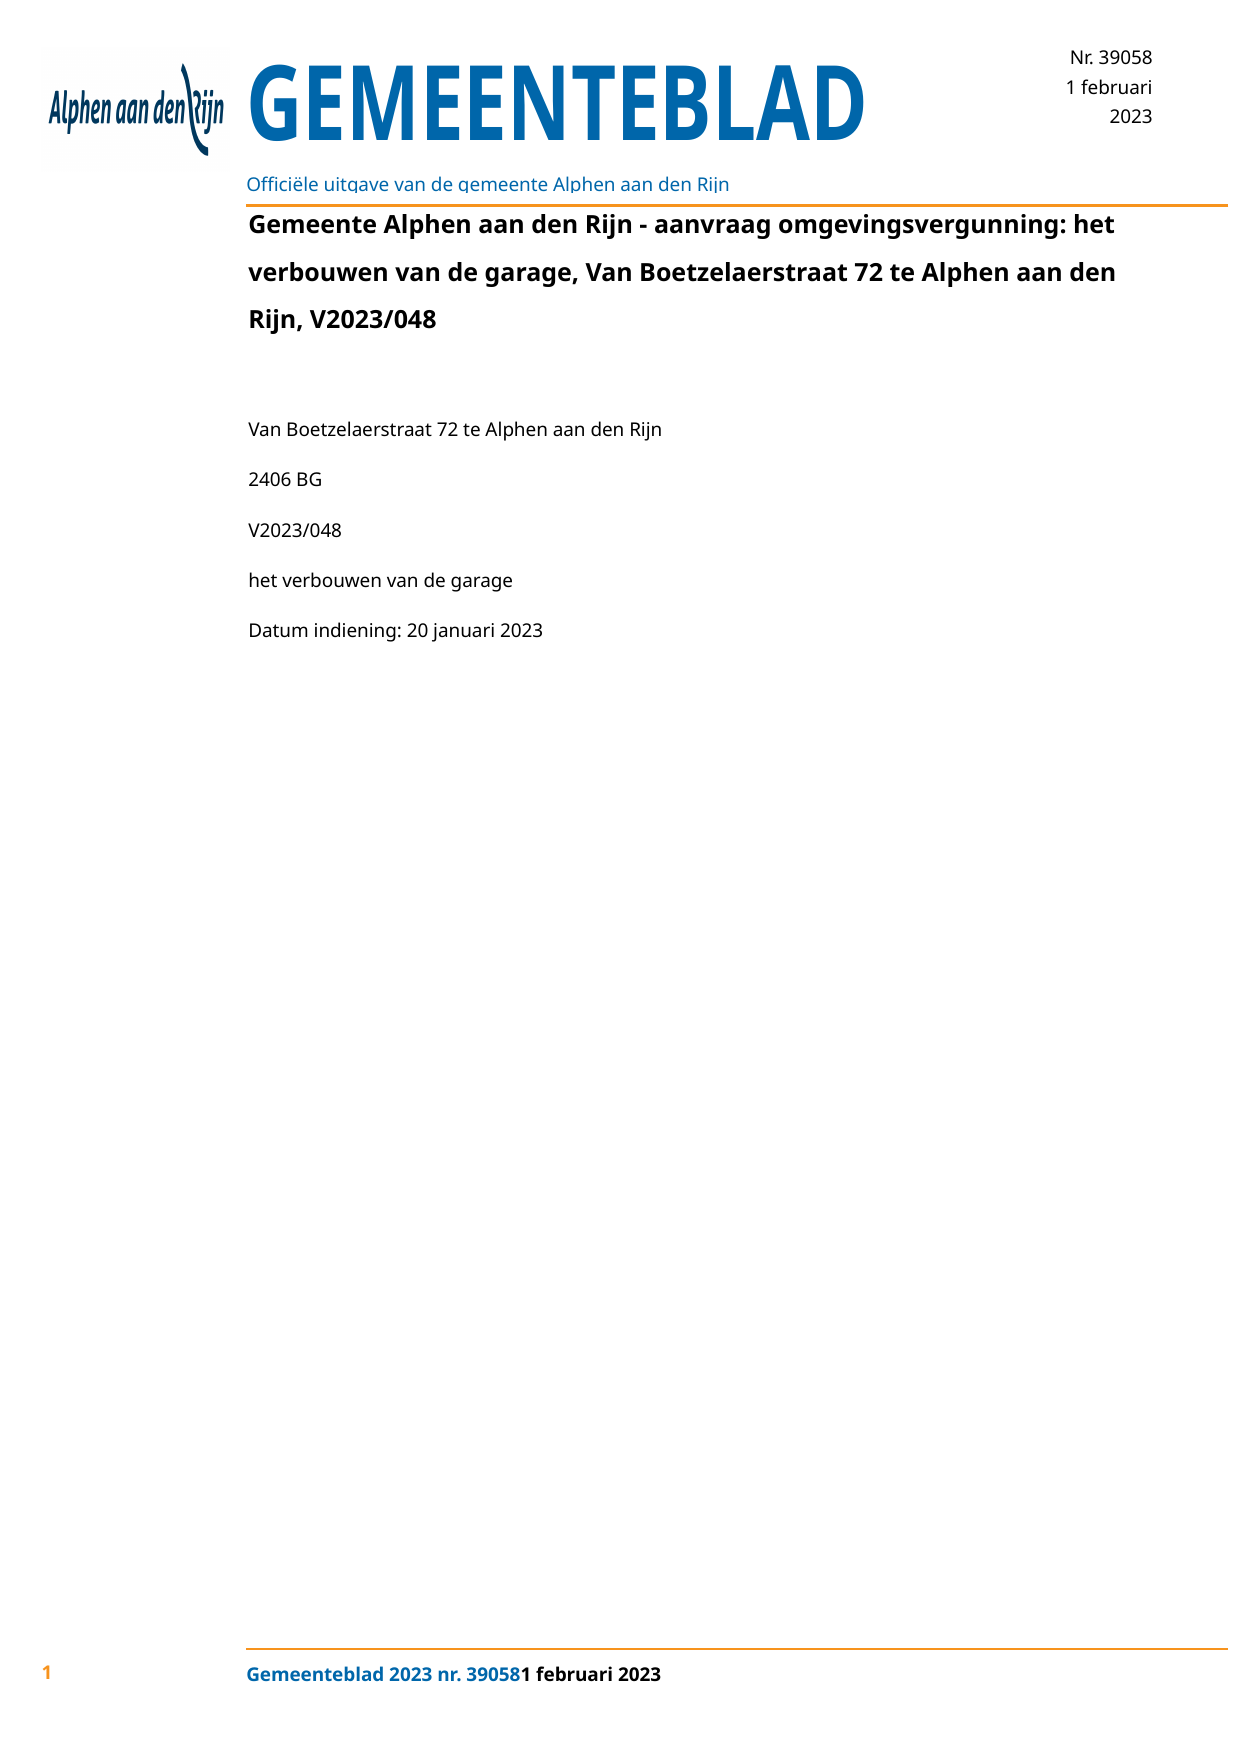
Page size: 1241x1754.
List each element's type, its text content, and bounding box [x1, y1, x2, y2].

text Van Boetzelaerstraat 72 te Alphen aan den Rijn [248, 416, 1152, 442]
text het verbouwen van de garage [248, 567, 1152, 593]
picture [41, 47, 231, 172]
text 2406 BG [248, 466, 1152, 492]
text Datum indiening: 20 januari 2023 [248, 618, 1152, 643]
text V2023/048 [248, 517, 1152, 542]
text Gemeente Alphen aan den Rijn - aanvraag omgevingsvergunning: het verbouwen van de garage, Van Boetzelaerstraat 72 te Alphen aan den Rijn, V2023/048 [248, 207, 1152, 336]
